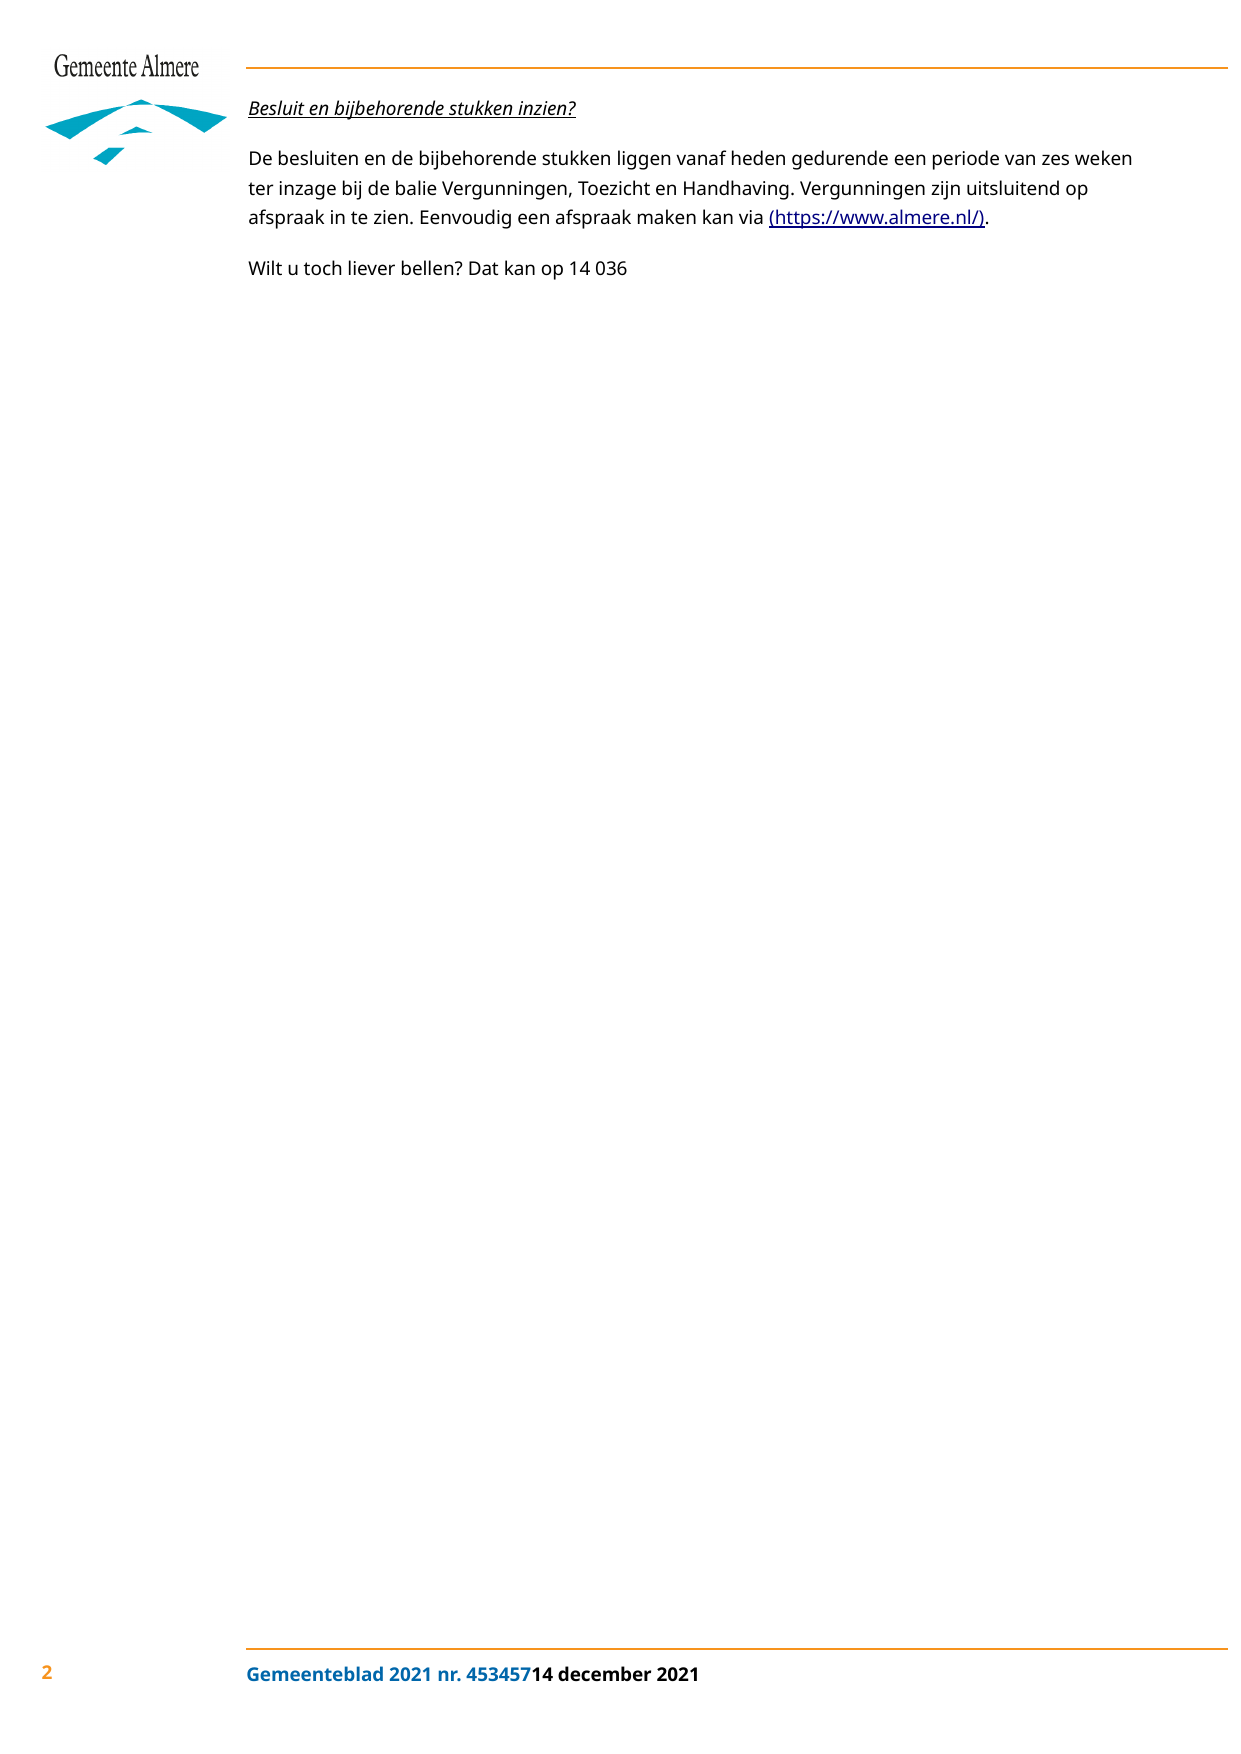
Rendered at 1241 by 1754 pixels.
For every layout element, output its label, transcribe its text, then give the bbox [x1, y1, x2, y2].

text De besluiten en de bijbehorende stukken liggen vanaf heden gedurende een periode van zes weken ter inzage bij de balie Vergunningen, Toezicht en Handhaving. Vergunningen zijn uitsluitend op afspraak in te zien. Eenvoudig een afspraak maken kan via (https://www.almere.nl/). [248, 145, 1152, 230]
text Besluit en bijbehorende stukken inzien? [248, 95, 1152, 121]
text Wilt u toch liever bellen? Dat kan op 14 036 [248, 255, 1152, 281]
picture [41, 47, 231, 172]
